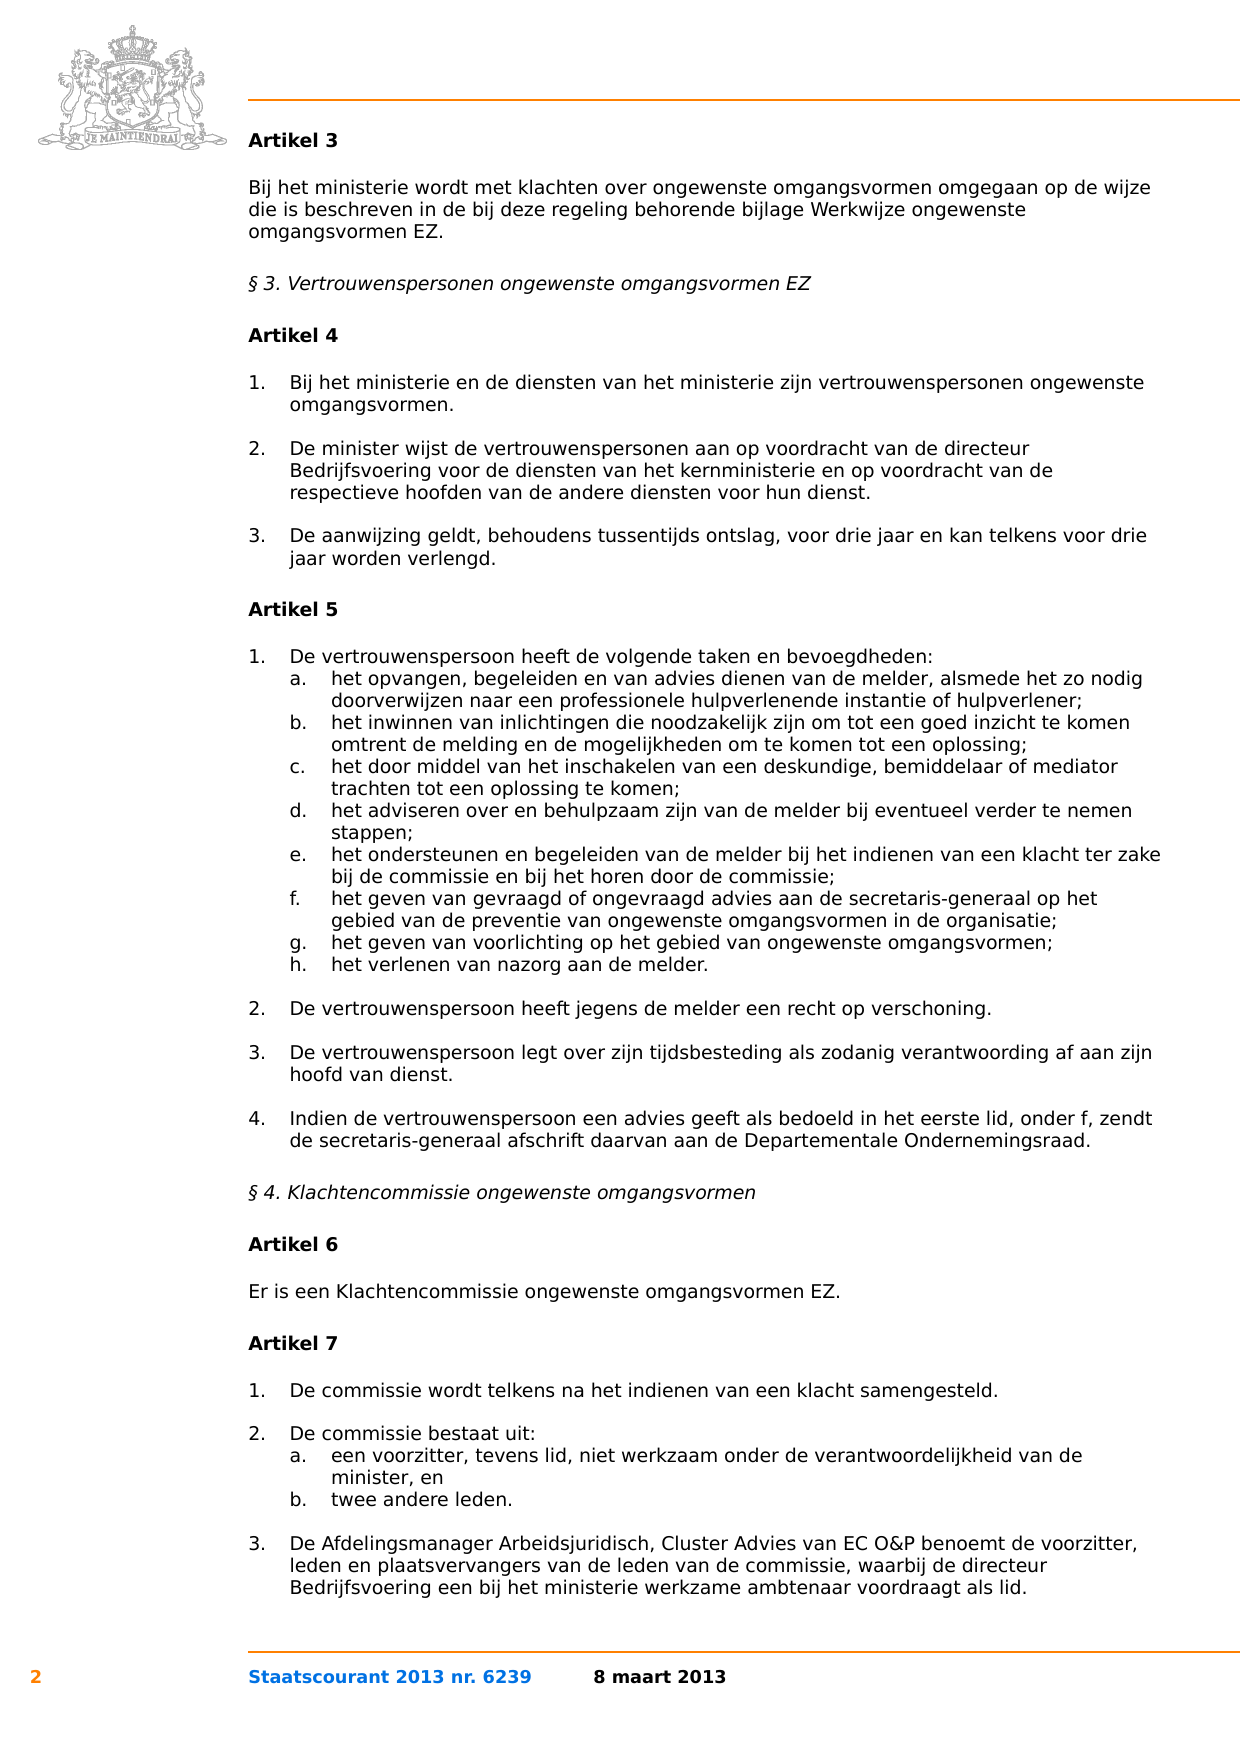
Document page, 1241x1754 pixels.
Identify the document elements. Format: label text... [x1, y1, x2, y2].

text 1. Bij het ministerie en de diensten van het ministerie zijn vertrouwenspersonen ongewenste omgangsvormen. [248, 372, 1163, 416]
text a. het opvangen, begeleiden en van advies dienen van de melder, alsmede het zo nodig doorverwijzen naar een professionele hulpverlenende instantie of hulpverlener; [289, 668, 1163, 712]
subtitle Artikel 7 [248, 1332, 1163, 1354]
text 2. De commissie bestaat uit: [248, 1423, 1163, 1445]
subtitle § 4. Klachtencommissie ongewenste omgangsvormen [248, 1182, 1163, 1203]
text a. een voorzitter, tevens lid, niet werkzaam onder de verantwoordelijkheid van de minister, en [289, 1445, 1163, 1489]
text f. het geven van gevraagd of ongevraagd advies aan de secretaris-generaal op het gebied van de preventie van ongewenste omgangsvormen in de organisatie; [289, 888, 1163, 932]
text e. het ondersteunen en begeleiden van de melder bij het indienen van een klacht ter zake bij de commissie en bij het horen door de commissie; [289, 844, 1163, 888]
subtitle Artikel 6 [248, 1233, 1163, 1256]
text d. het adviseren over en behulpzaam zijn van de melder bij eventueel verder te nemen stappen; [289, 800, 1163, 844]
subtitle Artikel 5 [248, 599, 1163, 621]
text 4. Indien de vertrouwenspersoon een advies geeft als bedoeld in het eerste lid, onder f, zendt de secretaris-generaal afschrift daarvan aan de Departementale Ondernemingsraad. [248, 1108, 1163, 1152]
picture [38, 25, 227, 150]
text c. het door middel van het inschakelen van een deskundige, bemiddelaar of mediator trachten tot een oplossing te komen; [289, 756, 1163, 800]
text b. twee andere leden. [289, 1489, 1163, 1511]
text h. het verlenen van nazorg aan de melder. [289, 954, 1163, 976]
subtitle Artikel 3 [248, 130, 1163, 152]
text Bij het ministerie wordt met klachten over ongewenste omgangsvormen omgegaan op de wijze die is beschreven in de bij deze regeling behorende bijlage Werkwijze ongewenste omgangsvormen EZ. [248, 177, 1163, 243]
text 2. De minister wijst de vertrouwenspersonen aan op voordracht van de directeur Bedrijfsvoering voor de diensten van het kernministerie en op voordracht van de respectieve hoofden van de andere diensten voor hun dienst. [248, 438, 1163, 503]
text b. het inwinnen van inlichtingen die noodzakelijk zijn om tot een goed inzicht te komen omtrent de melding en de mogelijkheden om te komen tot een oplossing; [289, 712, 1163, 756]
text 1. De vertrouwenspersoon heeft de volgende taken en bevoegdheden: [248, 646, 1163, 668]
subtitle Artikel 4 [248, 325, 1163, 347]
text g. het geven van voorlichting op het gebied van ongewenste omgangsvormen; [289, 932, 1163, 954]
text 3. De aanwijzing geldt, behoudens tussentijds ontslag, voor drie jaar en kan telkens voor drie jaar worden verlengd. [248, 525, 1163, 569]
subtitle § 3. Vertrouwenspersonen ongewenste omgangsvormen EZ [248, 273, 1163, 295]
text 3. De vertrouwenspersoon legt over zijn tijdsbesteding als zodanig verantwoording af aan zijn hoofd van dienst. [248, 1042, 1163, 1086]
text 1. De commissie wordt telkens na het indienen van een klacht samengesteld. [248, 1379, 1163, 1401]
text Er is een Klachtencommissie ongewenste omgangsvormen EZ. [248, 1281, 1163, 1302]
text 2. De vertrouwenspersoon heeft jegens de melder een recht op verschoning. [248, 998, 1163, 1020]
text 3. De Afdelingsmanager Arbeidsjuridisch, Cluster Advies van EC O&P benoemt de voorzitter, leden en plaatsvervangers van de leden van de commissie, waarbij de directeur Bedrijfsvoering een bij het ministerie werkzame ambtenaar voordraagt als lid. [248, 1533, 1163, 1599]
